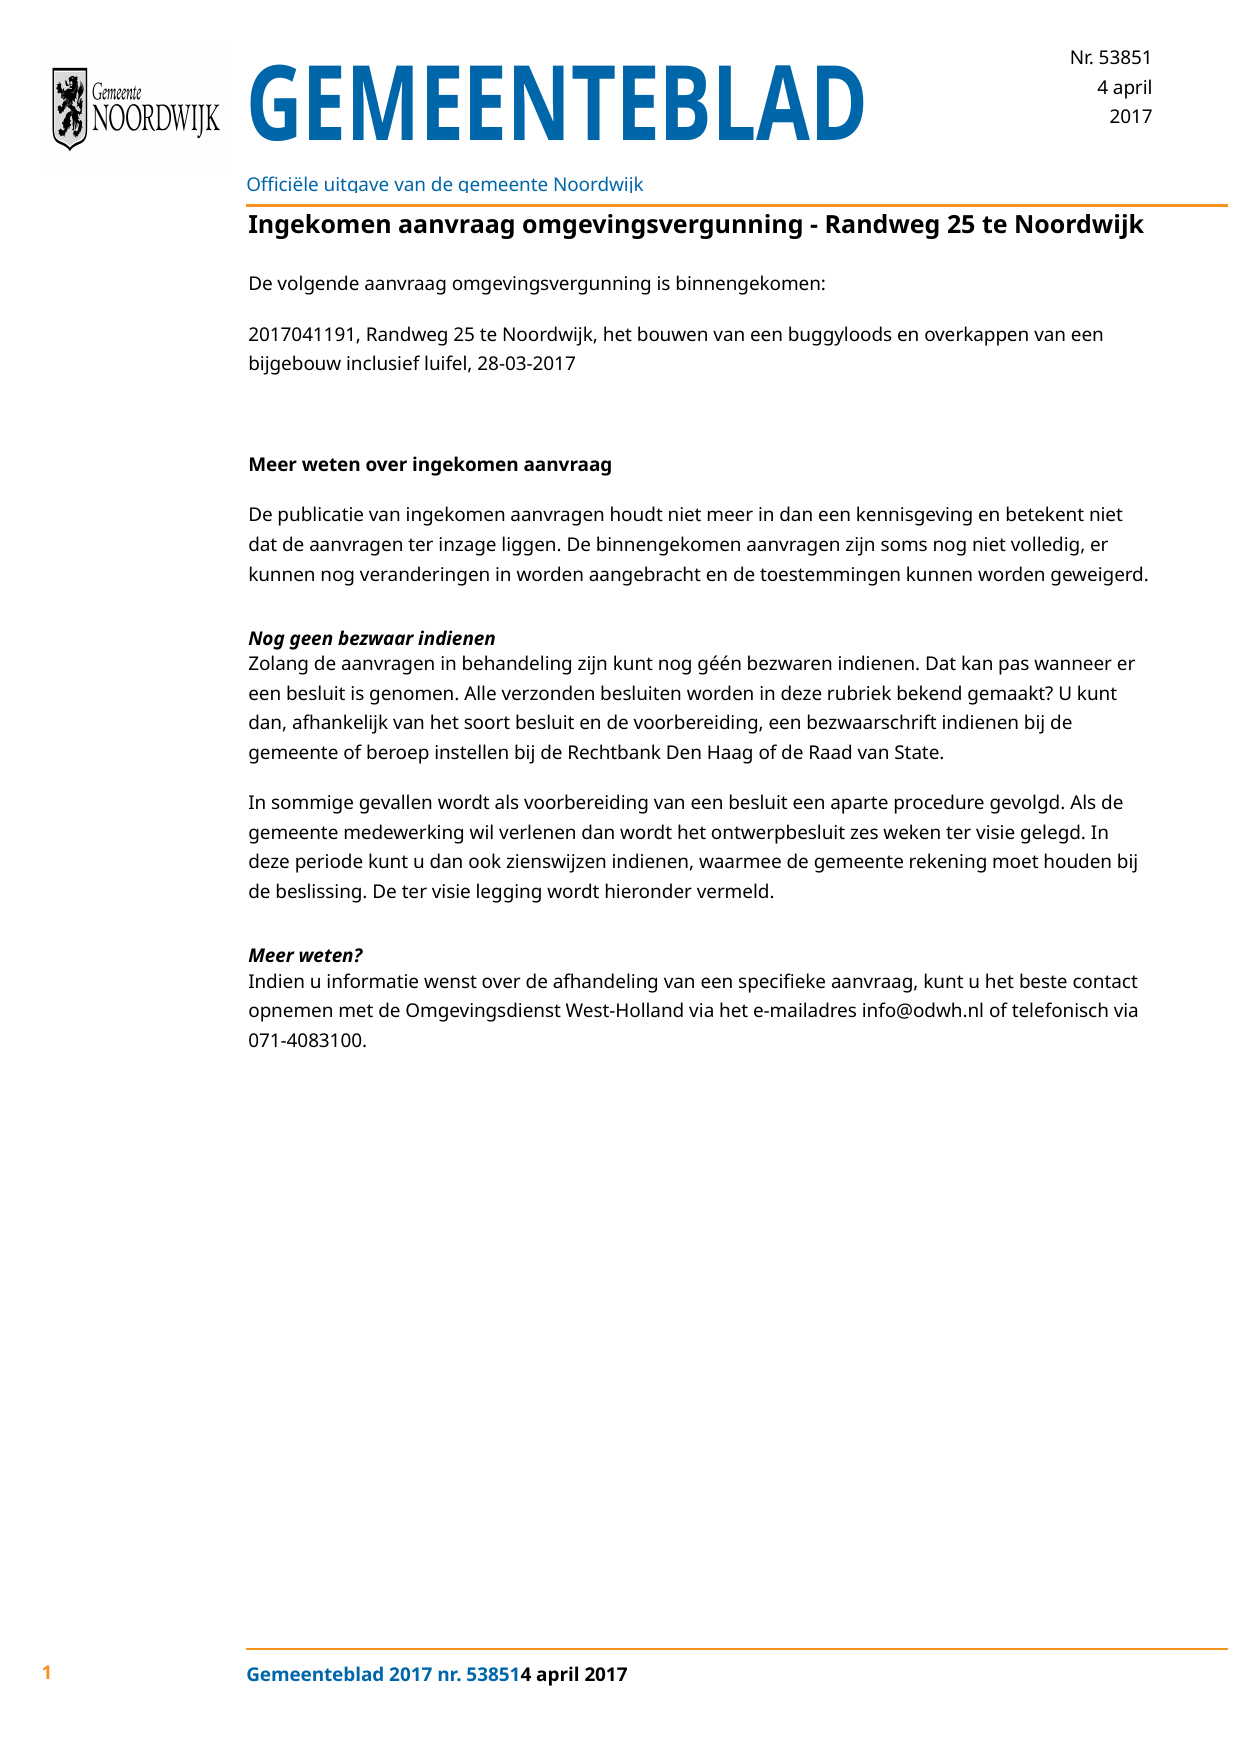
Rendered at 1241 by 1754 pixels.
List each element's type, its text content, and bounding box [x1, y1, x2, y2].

picture [41, 47, 231, 172]
text Meer weten over ingekomen aanvraag [248, 451, 1152, 477]
text In sommige gevallen wordt als voorbereiding van een besluit een aparte procedure gevolgd. Als de gemeente medewerking wil verlenen dan wordt het ontwerpbesluit zes weken ter visie gelegd. In deze periode kunt u dan ook zienswijzen indienen, waarmee de gemeente rekening moet houden bij de beslissing. De ter visie legging wordt hieronder vermeld. [248, 789, 1152, 904]
text Indien u informatie wenst over de afhandeling van een specifieke aanvraag, kunt u het beste contact opnemen met de Omgevingsdienst West-Holland via het e-mailadres info@odwh.nl of telefonisch via 071-4083100. [248, 968, 1152, 1053]
text Ingekomen aanvraag omgevingsvergunning - Randweg 25 te Noordwijk [248, 207, 1152, 241]
text Zolang de aanvragen in behandeling zijn kunt nog géén bezwaren indienen. Dat kan pas wanneer er een besluit is genomen. Alle verzonden besluiten worden in deze rubriek bekend gemaakt? U kunt dan, afhankelijk van het soort besluit en de voorbereiding, een bezwaarschrift indienen bij de gemeente of beroep instellen bij de Rechtbank Den Haag of de Raad van State. [248, 650, 1152, 765]
text Meer weten? [248, 942, 1152, 968]
text De publicatie van ingekomen aanvragen houdt niet meer in dan een kennisgeving en betekent niet dat de aanvragen ter inzage liggen. De binnengekomen aanvragen zijn soms nog niet volledig, er kunnen nog veranderingen in worden aangebracht en de toestemmingen kunnen worden geweigerd. [248, 502, 1152, 586]
text De volgende aanvraag omgevingsvergunning is binnengekomen: [248, 270, 1152, 296]
text 2017041191, Randweg 25 te Noordwijk, het bouwen van een buggyloods en overkappen van een bijgebouw inclusief luifel, 28-03-2017 [248, 321, 1152, 376]
text Nog geen bezwaar indienen [248, 625, 1152, 650]
